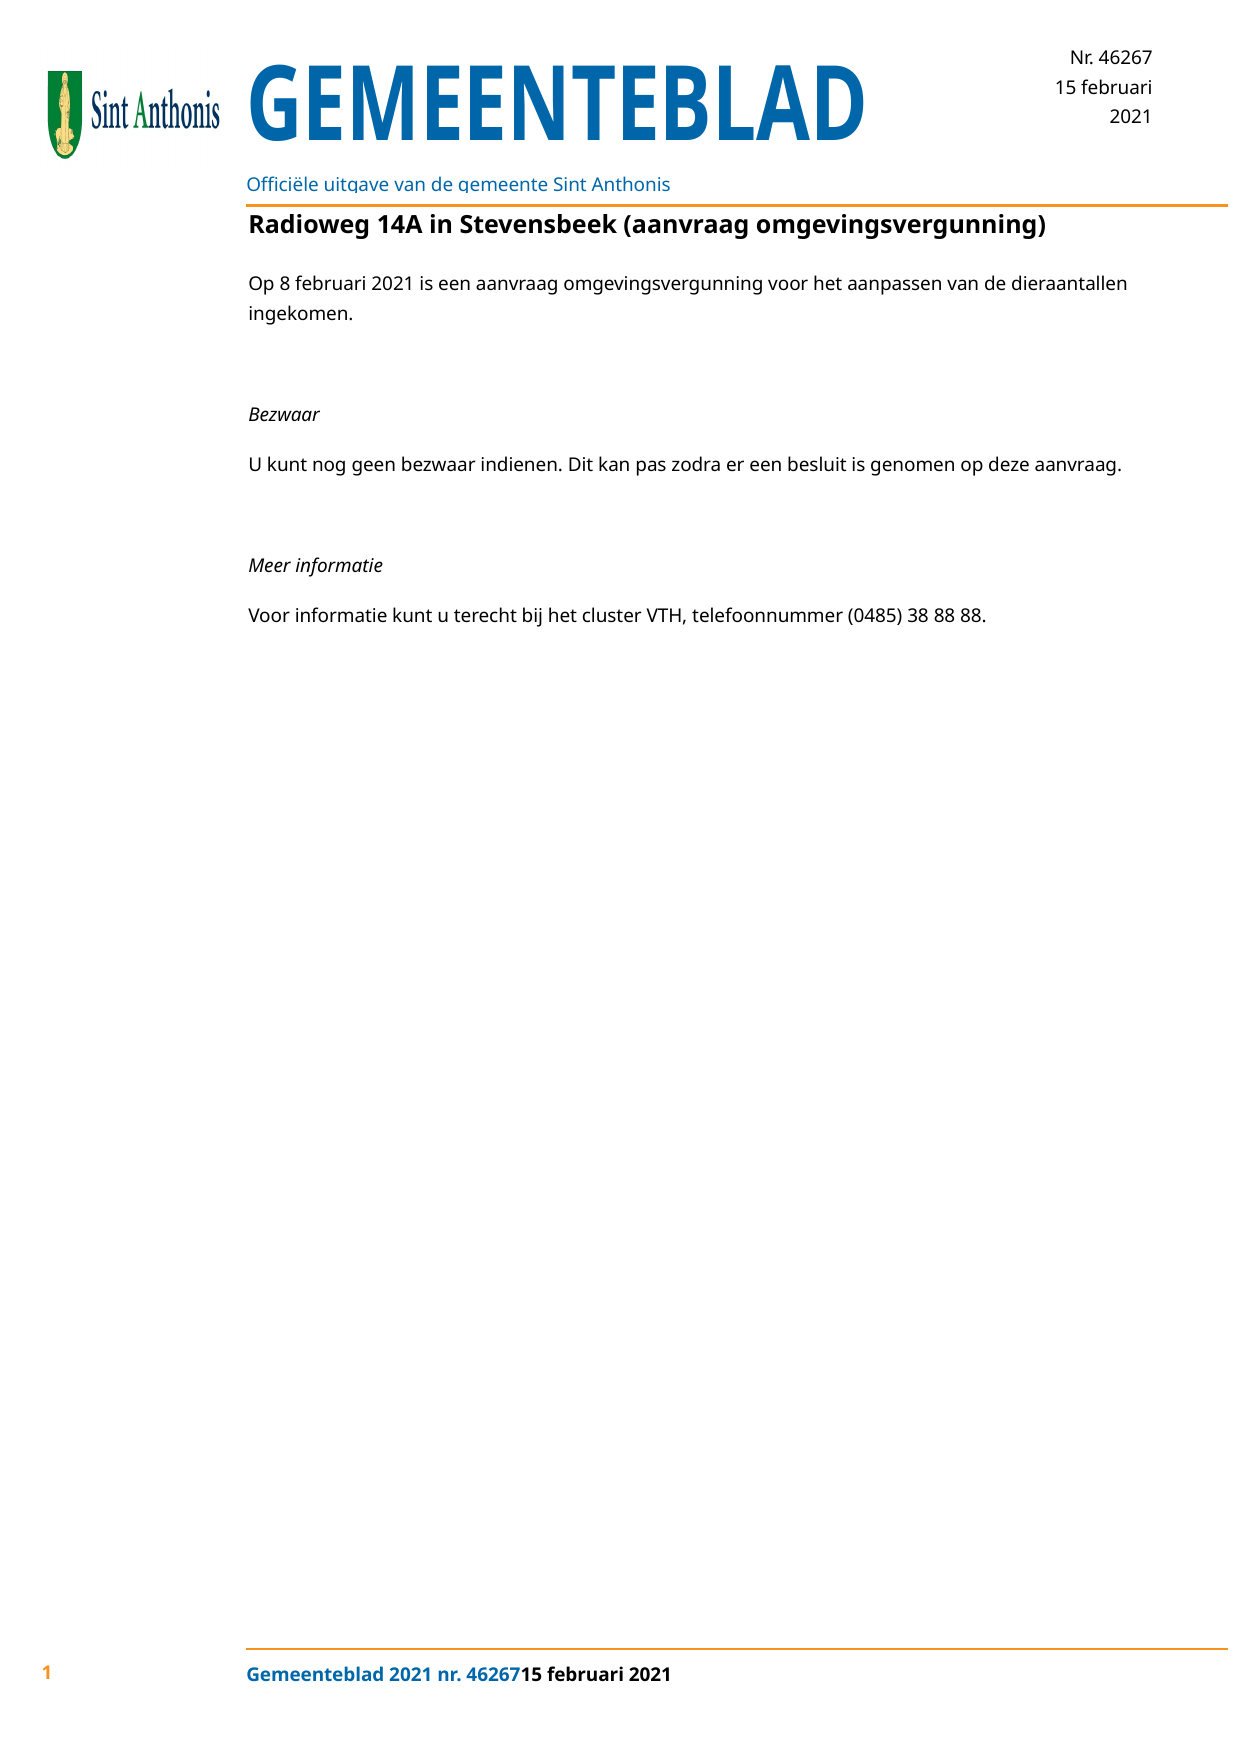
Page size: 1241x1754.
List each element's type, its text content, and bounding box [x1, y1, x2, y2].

text Op 8 februari 2021 is een aanvraag omgevingsvergunning voor het aanpassen van de dieraantallen ingekomen. [248, 270, 1152, 326]
text Meer informatie [248, 552, 1152, 578]
text Voor informatie kunt u terecht bij het cluster VTH, telefoonnummer (0485) 38 88 88. [248, 602, 1152, 628]
text Radioweg 14A in Stevensbeek (aanvraag omgevingsvergunning) [248, 207, 1152, 241]
text Bezwaar [248, 401, 1152, 426]
text U kunt nog geen bezwaar indienen. Dit kan pas zodra er een besluit is genomen op deze aanvraag. [248, 451, 1152, 477]
picture [41, 47, 231, 172]
